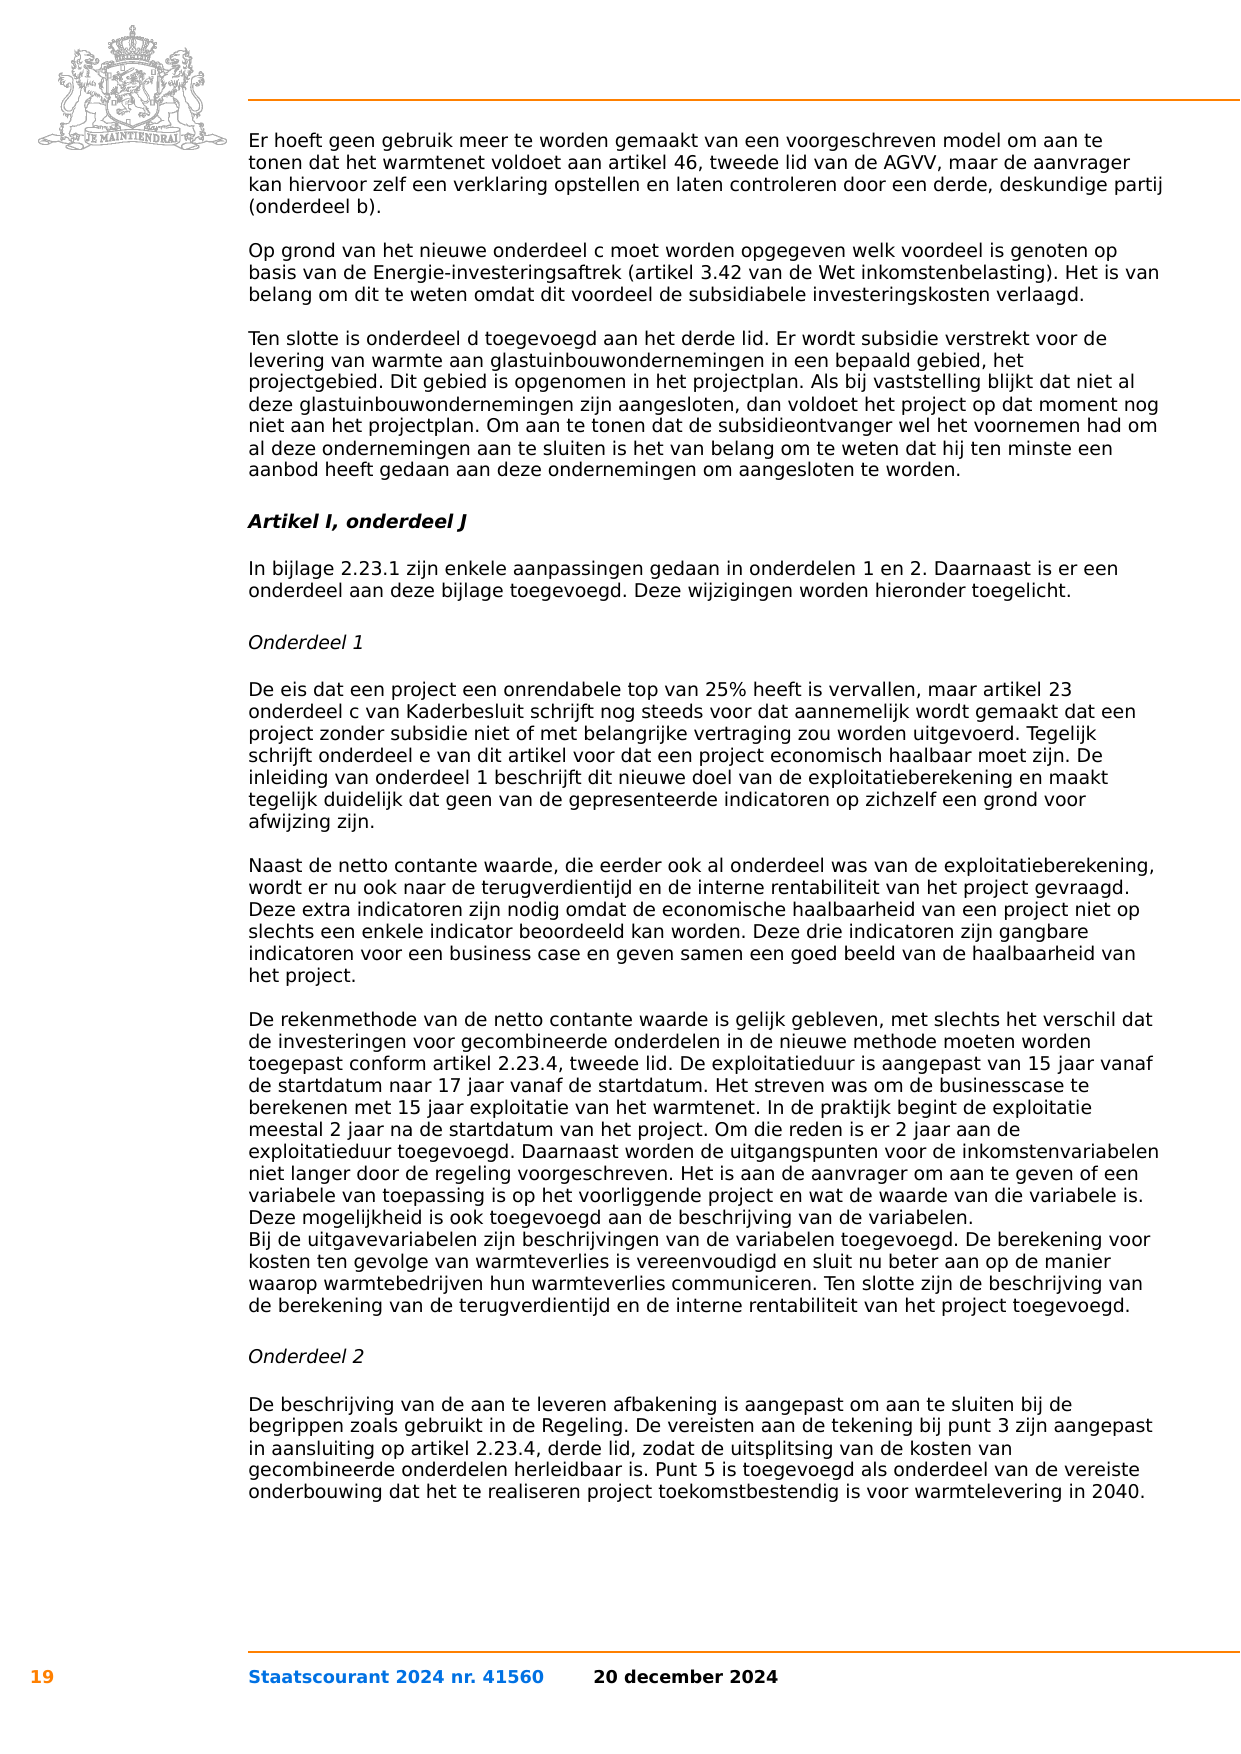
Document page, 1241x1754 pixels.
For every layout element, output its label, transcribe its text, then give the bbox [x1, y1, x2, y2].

picture [38, 25, 227, 150]
subtitle Onderdeel 2 [248, 1346, 1163, 1368]
text Naast de netto contante waarde, die eerder ook al onderdeel was van de exploitatieberekening, wordt er nu ook naar de terugverdientijd en de interne rentabiliteit van het project gevraagd. Deze extra indicatoren zijn nodig omdat de economische haalbaarheid van een project niet op slechts een enkele indicator beoordeeld kan worden. Deze drie indicatoren zijn gangbare indicatoren voor een business case en geven samen een goed beeld van de haalbaarheid van het project. [248, 855, 1163, 987]
text Ten slotte is onderdeel d toegevoegd aan het derde lid. Er wordt subsidie verstrekt voor de levering van warmte aan glastuinbouwondernemingen in een bepaald gebied, het projectgebied. Dit gebied is opgenomen in het projectplan. Als bij vaststelling blijkt dat niet al deze glastuinbouwondernemingen zijn aangesloten, dan voldoet het project op dat moment nog niet aan het projectplan. Om aan te tonen dat de subsidieontvanger wel het voornemen had om al deze ondernemingen aan te sluiten is het van belang om te weten dat hij ten minste een aanbod heeft gedaan aan deze ondernemingen om aangesloten te worden. [248, 327, 1163, 481]
text In bijlage 2.23.1 zijn enkele aanpassingen gedaan in onderdelen 1 en 2. Daarnaast is er een onderdeel aan deze bijlage toegevoegd. Deze wijzigingen worden hieronder toegelicht. [248, 558, 1163, 602]
text De beschrijving van de aan te leveren afbakening is aangepast om aan te sluiten bij de begrippen zoals gebruikt in de Regeling. De vereisten aan de tekening bij punt 3 zijn aangepast in aansluiting op artikel 2.23.4, derde lid, zodat de uitsplitsing van de kosten van gecombineerde onderdelen herleidbaar is. Punt 5 is toegevoegd als onderdeel van de vereiste onderbouwing dat het te realiseren project toekomstbestendig is voor warmtelevering in 2040. [248, 1393, 1163, 1503]
text Bij de uitgavevariabelen zijn beschrijvingen van de variabelen toegevoegd. De berekening voor kosten ten gevolge van warmteverlies is vereenvoudigd en sluit nu beter aan op de manier waarop warmtebedrijven hun warmteverlies communiceren. Ten slotte zijn de beschrijving van de berekening van de terugverdientijd en de interne rentabiliteit van het project toegevoegd. [248, 1228, 1163, 1316]
subtitle Artikel I, onderdeel J [248, 511, 1163, 533]
subtitle Onderdeel 1 [248, 632, 1163, 654]
text Er hoeft geen gebruik meer te worden gemaakt van een voorgeschreven model om aan te tonen dat het warmtenet voldoet aan artikel 46, tweede lid van de AGVV, maar de aanvrager kan hiervoor zelf een verklaring opstellen en laten controleren door een derde, deskundige partij (onderdeel b). [248, 130, 1163, 218]
text Op grond van het nieuwe onderdeel c moet worden opgegeven welk voordeel is genoten op basis van de Energie-investeringsaftrek (artikel 3.42 van de Wet inkomstenbelasting). Het is van belang om dit te weten omdat dit voordeel de subsidiabele investeringskosten verlaagd. [248, 240, 1163, 306]
text De eis dat een project een onrendabele top van 25% heeft is vervallen, maar artikel 23 onderdeel c van Kaderbesluit schrijft nog steeds voor dat aannemelijk wordt gemaakt dat een project zonder subsidie niet of met belangrijke vertraging zou worden uitgevoerd. Tegelijk schrijft onderdeel e van dit artikel voor dat een project economisch haalbaar moet zijn. De inleiding van onderdeel 1 beschrijft dit nieuwe doel van de exploitatieberekening en maakt tegelijk duidelijk dat geen van de gepresenteerde indicatoren op zichzelf een grond voor afwijzing zijn. [248, 679, 1163, 833]
text De rekenmethode van de netto contante waarde is gelijk gebleven, met slechts het verschil dat de investeringen voor gecombineerde onderdelen in de nieuwe methode moeten worden toegepast conform artikel 2.23.4, tweede lid. De exploitatieduur is aangepast van 15 jaar vanaf de startdatum naar 17 jaar vanaf de startdatum. Het streven was om de businesscase te berekenen met 15 jaar exploitatie van het warmtenet. In de praktijk begint de exploitatie meestal 2 jaar na de startdatum van het project. Om die reden is er 2 jaar aan de exploitatieduur toegevoegd. Daarnaast worden de uitgangspunten voor de inkomstenvariabelen niet langer door de regeling voorgeschreven. Het is aan de aanvrager om aan te geven of een variabele van toepassing is op het voorliggende project en wat de waarde van die variabele is. Deze mogelijkheid is ook toegevoegd aan de beschrijving van de variabelen. [248, 1009, 1163, 1228]
